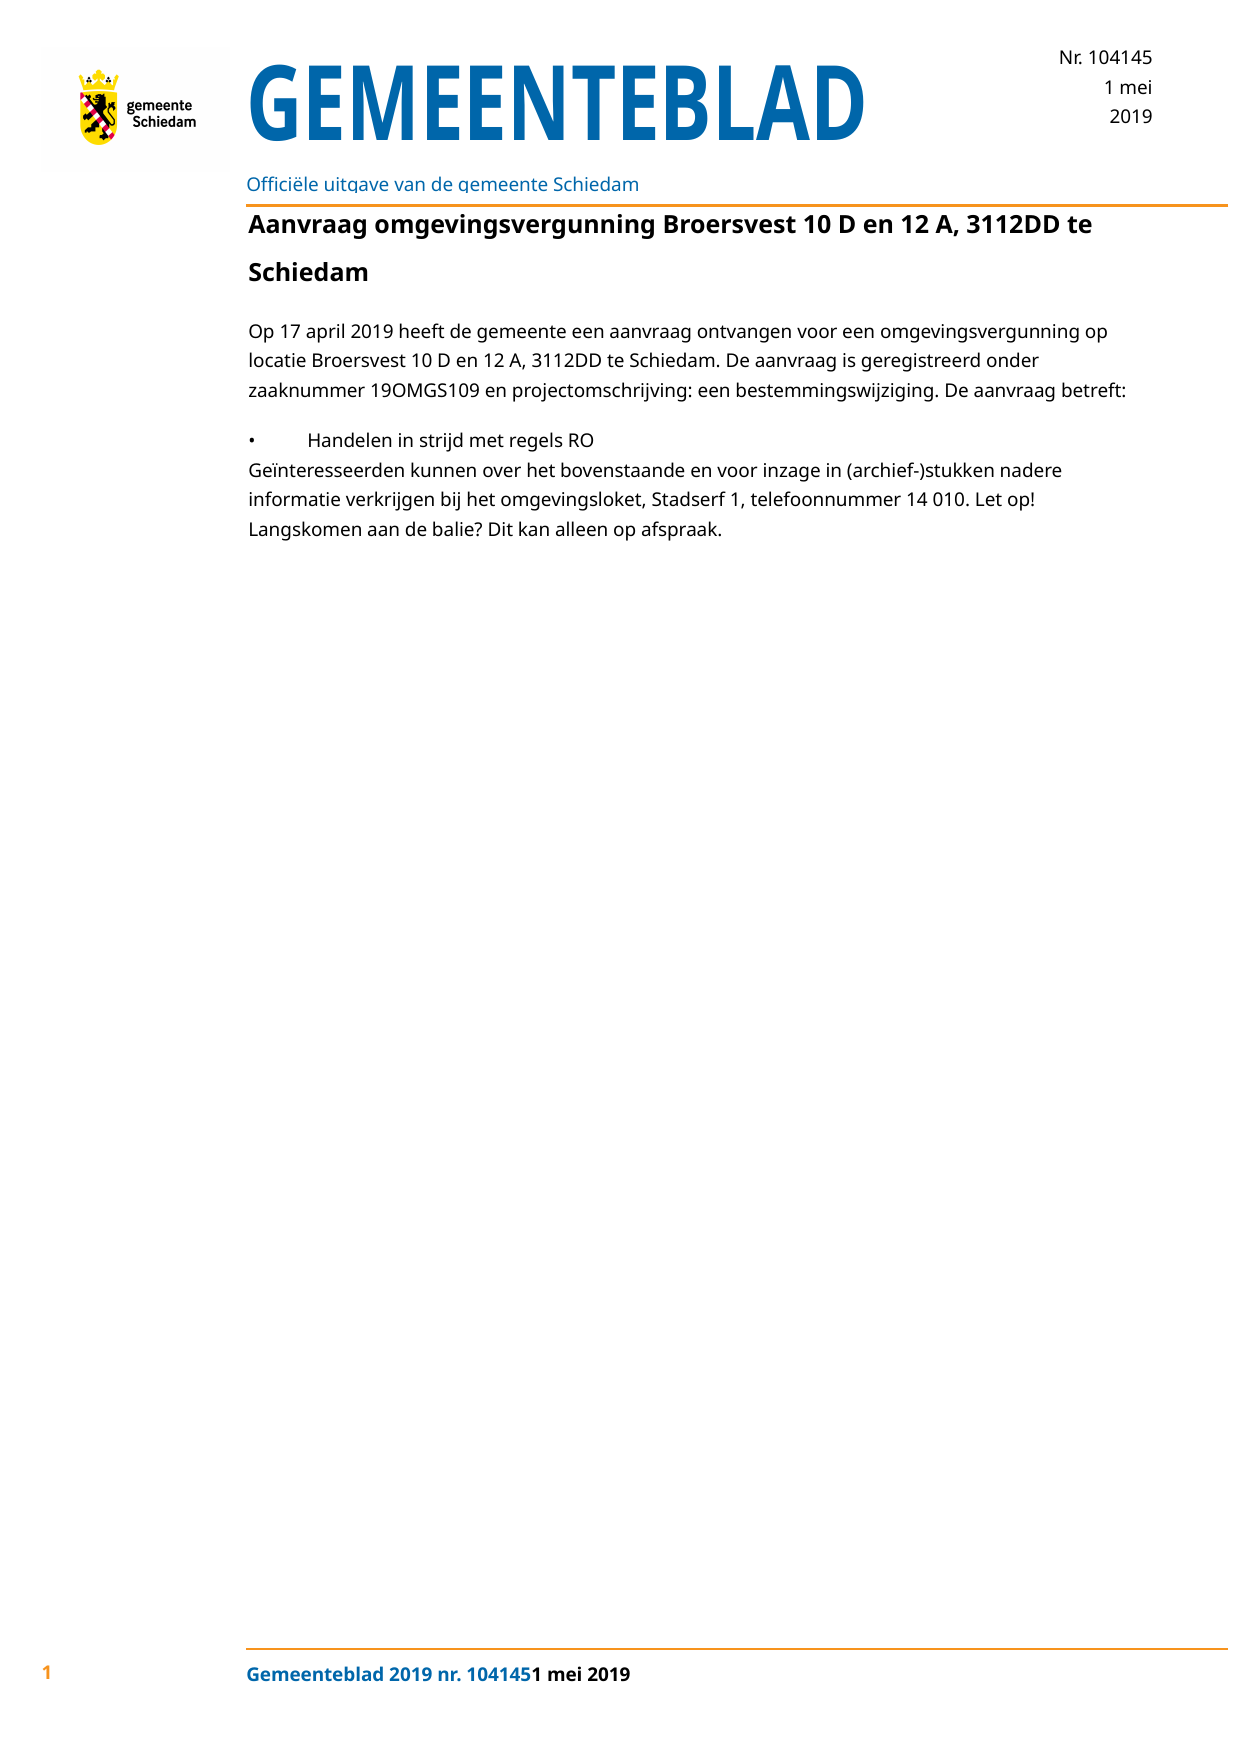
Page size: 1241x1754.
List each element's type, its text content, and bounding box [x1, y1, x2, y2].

text Geïnteresseerden kunnen over het bovenstaande en voor inzage in (archief-)stukken nadere informatie verkrijgen bij het omgevingsloket, Stadserf 1, telefoonnummer 14 010. Let op! Langskomen aan de balie? Dit kan alleen op afspraak. [248, 457, 1152, 542]
text Op 17 april 2019 heeft de gemeente een aanvraag ontvangen voor een omgevingsvergunning op locatie Broersvest 10 D en 12 A, 3112DD te Schiedam. De aanvraag is geregistreerd onder zaaknummer 19OMGS109 en projectomschrijving: een bestemmingswijziging. De aanvraag betreft: [248, 318, 1152, 403]
list Handelen in strijd met regels RO [248, 427, 1152, 453]
text Aanvraag omgevingsvergunning Broersvest 10 D en 12 A, 3112DD te Schiedam [248, 207, 1152, 288]
picture [41, 47, 231, 172]
